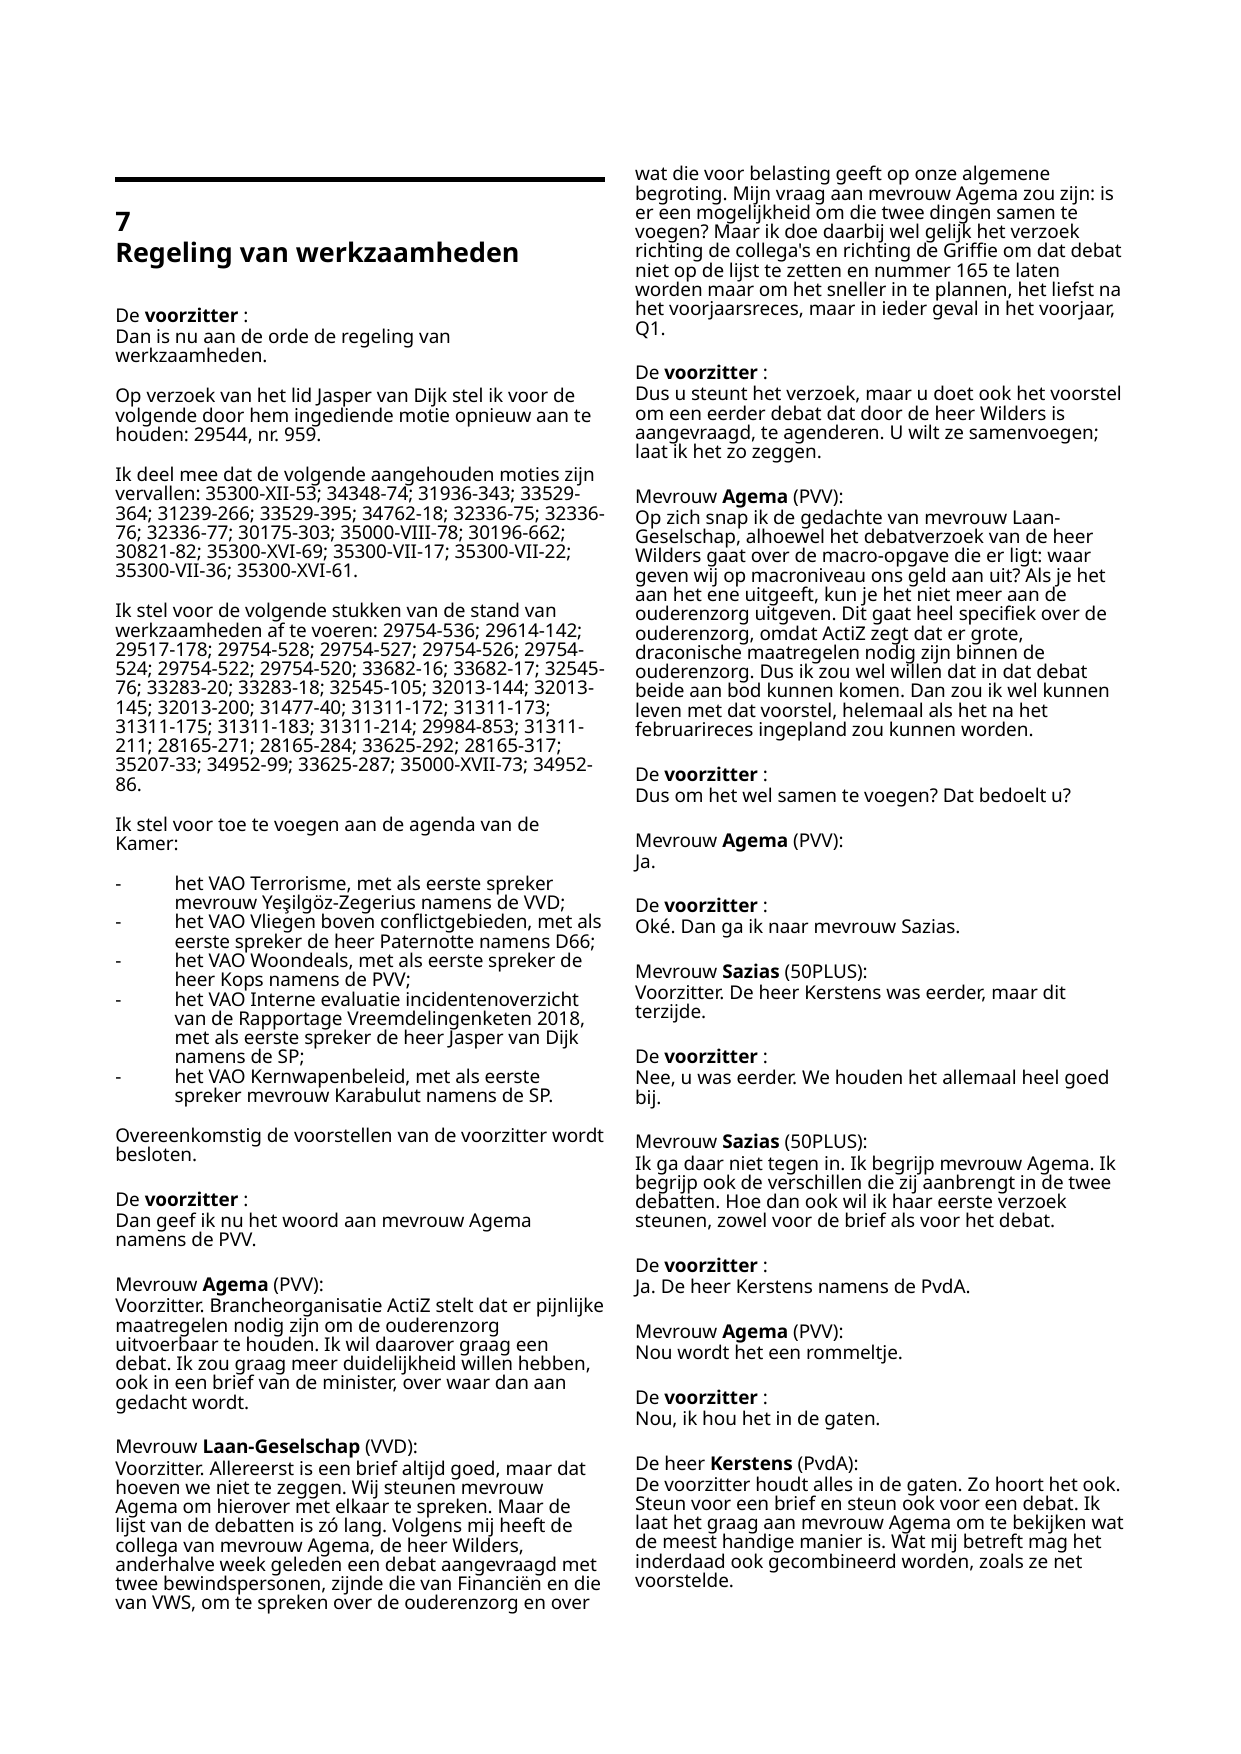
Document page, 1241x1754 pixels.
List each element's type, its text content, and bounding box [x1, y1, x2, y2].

list het VAO Terrorisme, met als eerste spreker mevrouw Yeşilgöz-Zegerius namens de VVD; [115, 875, 605, 913]
text Ik deel mee dat de volgende aangehouden moties zijn vervallen: 35300-XII-53; 34348-74; 31936-343; 33529-364; 31239-266; 33529-395; 34762-18; 32336-75; 32336-76; 32336-77; 30175-303; 35000-VIII-78; 30196-662; 30821-82; 35300-XVI-69; 35300-VII-17; 35300-VII-22; 35300-VII-36; 35300-XVI-61. [115, 466, 605, 582]
text Voorzitter. Allereerst is een brief altijd goed, maar dat hoeven we niet te zeggen. Wij steunen mevrouw Agema om hierover met elkaar te spreken. Maar de lijst van de debatten is zó lang. Volgens mij heeft de collega van mevrouw Agema, de heer Wilders, anderhalve week geleden een debat aangevraagd met twee bewindspersonen, zijnde die van Financiën en die van VWS, om te spreken over de ouderenzorg en over [115, 1459, 605, 1614]
list het VAO Kernwapenbeleid, met als eerste spreker mevrouw Karabulut namens de SP. [115, 1068, 605, 1106]
text Mevrouw Agema (PVV): [635, 827, 1125, 853]
text Nou wordt het een rommeltje. [635, 1344, 1125, 1363]
text Ik ga daar niet tegen in. Ik begrijp mevrouw Agema. Ik begrijp ook de verschillen die zij aanbrengt in de twee debatten. Hoe dan ook wil ik haar eerste verzoek steunen, zowel voor de brief als voor het debat. [635, 1154, 1125, 1232]
text De voorzitter : [115, 302, 605, 328]
text De heer Kerstens (PvdA): [635, 1450, 1125, 1476]
text De voorzitter : [115, 1186, 605, 1212]
text Overeenkomstig de voorstellen van de voorzitter wordt besloten. [115, 1127, 605, 1166]
list het VAO Woondeals, met als eerste spreker de heer Kops namens de PVV; [115, 952, 605, 991]
list het VAO Vliegen boven conflictgebieden, met als eerste spreker de heer Paternotte namens D66; [115, 913, 605, 952]
text De voorzitter : [635, 1044, 1125, 1069]
text Dan is nu aan de orde de regeling van werkzaamheden. [115, 328, 605, 367]
text De voorzitter : [635, 359, 1125, 385]
text Mevrouw Agema (PVV): [115, 1272, 605, 1297]
text Mevrouw Sazias (50PLUS): [635, 958, 1125, 984]
text De voorzitter : [635, 1384, 1125, 1410]
text Ik stel voor de volgende stukken van de stand van werkzaamheden af te voeren: 29754-536; 29614-142; 29517-178; 29754-528; 29754-527; 29754-526; 29754-524; 29754-522; 29754-520; 33682-16; 33682-17; 32545-76; 33283-20; 33283-18; 32545-105; 32013-144; 32013-145; 32013-200; 31477-40; 31311-172; 31311-173; 31311-175; 31311-183; 31311-214; 29984-853; 31311-211; 28165-271; 28165-284; 33625-292; 28165-317; 35207-33; 34952-99; 33625-287; 35000-XVII-73; 34952-86. [115, 602, 605, 795]
text Regeling van werkzaamheden [115, 239, 605, 283]
text Ja. [635, 853, 1125, 872]
text De voorzitter : [635, 1252, 1125, 1278]
text Nee, u was eerder. We houden het allemaal heel goed bij. [635, 1069, 1125, 1108]
text Nou, ik hou het in de gaten. [635, 1410, 1125, 1429]
text Ik stel voor toe te voegen aan de agenda van de Kamer: [115, 816, 605, 854]
text Dus u steunt het verzoek, maar u doet ook het voorstel om een eerder debat dat door de heer Wilders is aangevraagd, te agenderen. U wilt ze samenvoegen; laat ik het zo zeggen. [635, 385, 1125, 462]
text Op zich snap ik de gedachte van mevrouw Laan-Geselschap, alhoewel het debatverzoek van de heer Wilders gaat over de macro-opgave die er ligt: waar geven wij op macroniveau ons geld aan uit? Als je het aan het ene uitgeeft, kun je het niet meer aan de ouderenzorg uitgeven. Dit gaat heel specifiek over de ouderenzorg, omdat ActiZ zegt dat er grote, draconische maatregelen nodig zijn binnen de ouderenzorg. Dus ik zou wel willen dat in dat debat beide aan bod kunnen komen. Dan zou ik wel kunnen leven met dat voorstel, helemaal als het na het februarireces ingepland zou kunnen worden. [635, 509, 1125, 740]
text Oké. Dan ga ik naar mevrouw Sazias. [635, 918, 1125, 938]
text wat die voor belasting geeft op onze algemene begroting. Mijn vraag aan mevrouw Agema zou zijn: is er een mogelijkheid om die twee dingen samen te voegen? Maar ik doe daarbij wel gelijk het verzoek richting de collega's en richting de Griffie om dat debat niet op de lijst te zetten en nummer 165 te laten worden maar om het sneller in te plannen, het liefst na het voorjaarsreces, maar in ieder geval in het voorjaar, Q1. [635, 165, 1125, 339]
text Op verzoek van het lid Jasper van Dijk stel ik voor de volgende door hem ingediende motie opnieuw aan te houden: 29544, nr. 959. [115, 387, 605, 445]
text Mevrouw Agema (PVV): [635, 483, 1125, 509]
text Mevrouw Laan-Geselschap (VVD): [115, 1434, 605, 1459]
text Mevrouw Sazias (50PLUS): [635, 1129, 1125, 1154]
list het VAO Interne evaluatie incidentenoverzicht van de Rapportage Vreemdelingenketen 2018, met als eerste spreker de heer Jasper van Dijk namens de SP; [115, 991, 605, 1068]
text Dus om het wel samen te voegen? Dat bedoelt u? [635, 787, 1125, 806]
text 7 [115, 203, 605, 239]
text Mevrouw Agema (PVV): [635, 1318, 1125, 1344]
text Voorzitter. Brancheorganisatie ActiZ stelt dat er pijnlijke maatregelen nodig zijn om de ouderenzorg uitvoerbaar te houden. Ik wil daarover graag een debat. Ik zou graag meer duidelijkheid willen hebben, ook in een brief van de minister, over waar dan aan gedacht wordt. [115, 1297, 605, 1413]
text Dan geef ik nu het woord aan mevrouw Agema namens de PVV. [115, 1212, 605, 1251]
text Voorzitter. De heer Kerstens was eerder, maar dit terzijde. [635, 984, 1125, 1023]
text De voorzitter : [635, 761, 1125, 787]
text De voorzitter : [635, 893, 1125, 918]
text Ja. De heer Kerstens namens de PvdA. [635, 1278, 1125, 1297]
text De voorzitter houdt alles in de gaten. Zo hoort het ook. Steun voor een brief en steun ook voor een debat. Ik laat het graag aan mevrouw Agema om te bekijken wat de meest handige manier is. Wat mij betreft mag het inderdaad ook gecombineerd worden, zoals ze net voorstelde. [635, 1476, 1125, 1591]
